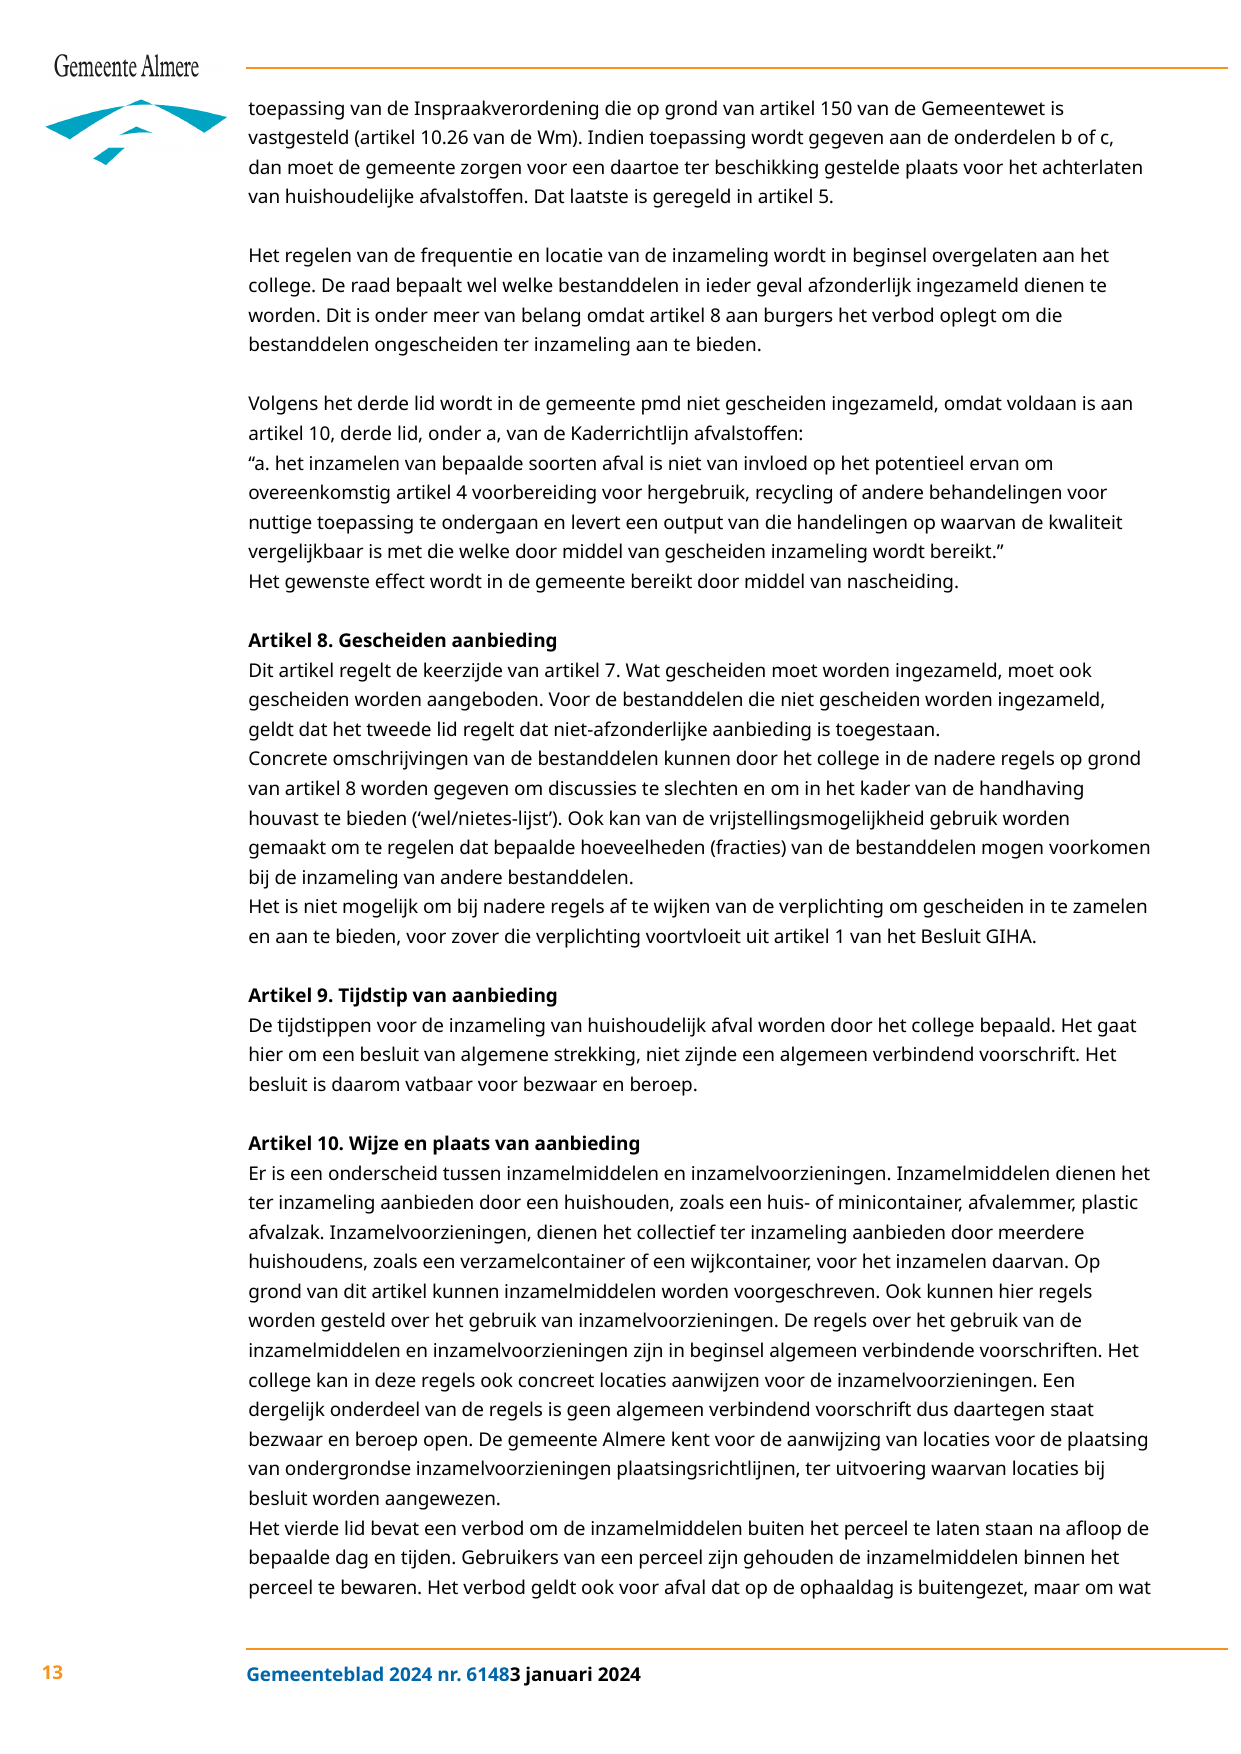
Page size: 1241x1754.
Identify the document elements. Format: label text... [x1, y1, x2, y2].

picture [41, 47, 231, 172]
text De tijdstippen voor de inzameling van huishoudelijk afval worden door het college bepaald. Het gaat hier om een besluit van algemene strekking, niet zijnde een algemeen verbindend voorschrift. Het besluit is daarom vatbaar voor bezwaar en beroep. [248, 1012, 1152, 1097]
text Er is een onderscheid tussen inzamelmiddelen en inzamelvoorzieningen. Inzamelmiddelen dienen het ter inzameling aanbieden door een huishouden, zoals een huis- of minicontainer, afvalemmer, plastic afvalzak. Inzamelvoorzieningen, dienen het collectief ter inzameling aanbieden door meerdere huishoudens, zoals een verzamelcontainer of een wijkcontainer, voor het inzamelen daarvan. Op grond van dit artikel kunnen inzamelmiddelen worden voorgeschreven. Ook kunnen hier regels worden gesteld over het gebruik van inzamelvoorzieningen. De regels over het gebruik van de inzamelmiddelen en inzamelvoorzieningen zijn in beginsel algemeen verbindende voorschriften. Het college kan in deze regels ook concreet locaties aanwijzen voor de inzamelvoorzieningen. Een dergelijk onderdeel van de regels is geen algemeen verbindend voorschrift dus daartegen staat bezwaar en beroep open. De gemeente Almere kent voor de aanwijzing van locaties voor de plaatsing van ondergrondse inzamelvoorzieningen plaatsingsrichtlijnen, ter uitvoering waarvan locaties bij besluit worden aangewezen. [248, 1160, 1152, 1511]
text Artikel 10. Wijze en plaats van aanbieding [248, 1130, 1152, 1156]
text Dit artikel regelt de keerzijde van artikel 7. Wat gescheiden moet worden ingezameld, moet ook gescheiden worden aangeboden. Voor de bestanddelen die niet gescheiden worden ingezameld, geldt dat het tweede lid regelt dat niet-afzonderlijke aanbieding is toegestaan. [248, 657, 1152, 742]
text Volgens het derde lid wordt in de gemeente pmd niet gescheiden ingezameld, omdat voldaan is aan artikel 10, derde lid, onder a, van de Kaderrichtlijn afvalstoffen: [248, 391, 1152, 446]
text Concrete omschrijvingen van de bestanddelen kunnen door het college in de nadere regels op grond van artikel 8 worden gegeven om discussies te slechten en om in het kader van de handhaving houvast te bieden (‘wel/nietes-lijst’). Ook kan van de vrijstellingsmogelijkheid gebruik worden gemaakt om te regelen dat bepaalde hoeveelheden (fracties) van de bestanddelen mogen voorkomen bij de inzameling van andere bestanddelen. [248, 746, 1152, 890]
text “a. het inzamelen van bepaalde soorten afval is niet van invloed op het potentieel ervan om overeenkomstig artikel 4 voorbereiding voor hergebruik, recycling of andere behandelingen voor nuttige toepassing te ondergaan en levert een output van die handelingen op waarvan de kwaliteit vergelijkbaar is met die welke door middel van gescheiden inzameling wordt bereikt.” [248, 450, 1152, 564]
text Het gewenste effect wordt in de gemeente bereikt door middel van nascheiding. [248, 568, 1152, 594]
text Het regelen van de frequentie en locatie van de inzameling wordt in beginsel overgelaten aan het college. De raad bepaalt wel welke bestanddelen in ieder geval afzonderlijk ingezameld dienen te worden. Dit is onder meer van belang omdat artikel 8 aan burgers het verbod oplegt om die bestanddelen ongescheiden ter inzameling aan te bieden. [248, 243, 1152, 357]
text Het is niet mogelijk om bij nadere regels af te wijken van de verplichting om gescheiden in te zamelen en aan te bieden, voor zover die verplichting voortvloeit uit artikel 1 van het Besluit GIHA. [248, 893, 1152, 949]
text Artikel 8. Gescheiden aanbieding [248, 627, 1152, 653]
text Artikel 9. Tijdstip van aanbieding [248, 982, 1152, 1008]
text Het vierde lid bevat een verbod om de inzamelmiddelen buiten het perceel te laten staan na afloop de bepaalde dag en tijden. Gebruikers van een perceel zijn gehouden de inzamelmiddelen binnen het perceel te bewaren. Het verbod geldt ook voor afval dat op de ophaaldag is buitengezet, maar om wat [248, 1515, 1152, 1600]
text toepassing van de Inspraakverordening die op grond van artikel 150 van de Gemeentewet is vastgesteld (artikel 10.26 van de Wm). Indien toepassing wordt gegeven aan de onderdelen b of c, dan moet de gemeente zorgen voor een daartoe ter beschikking gestelde plaats voor het achterlaten van huishoudelijke afvalstoffen. Dat laatste is geregeld in artikel 5. [248, 95, 1152, 209]
